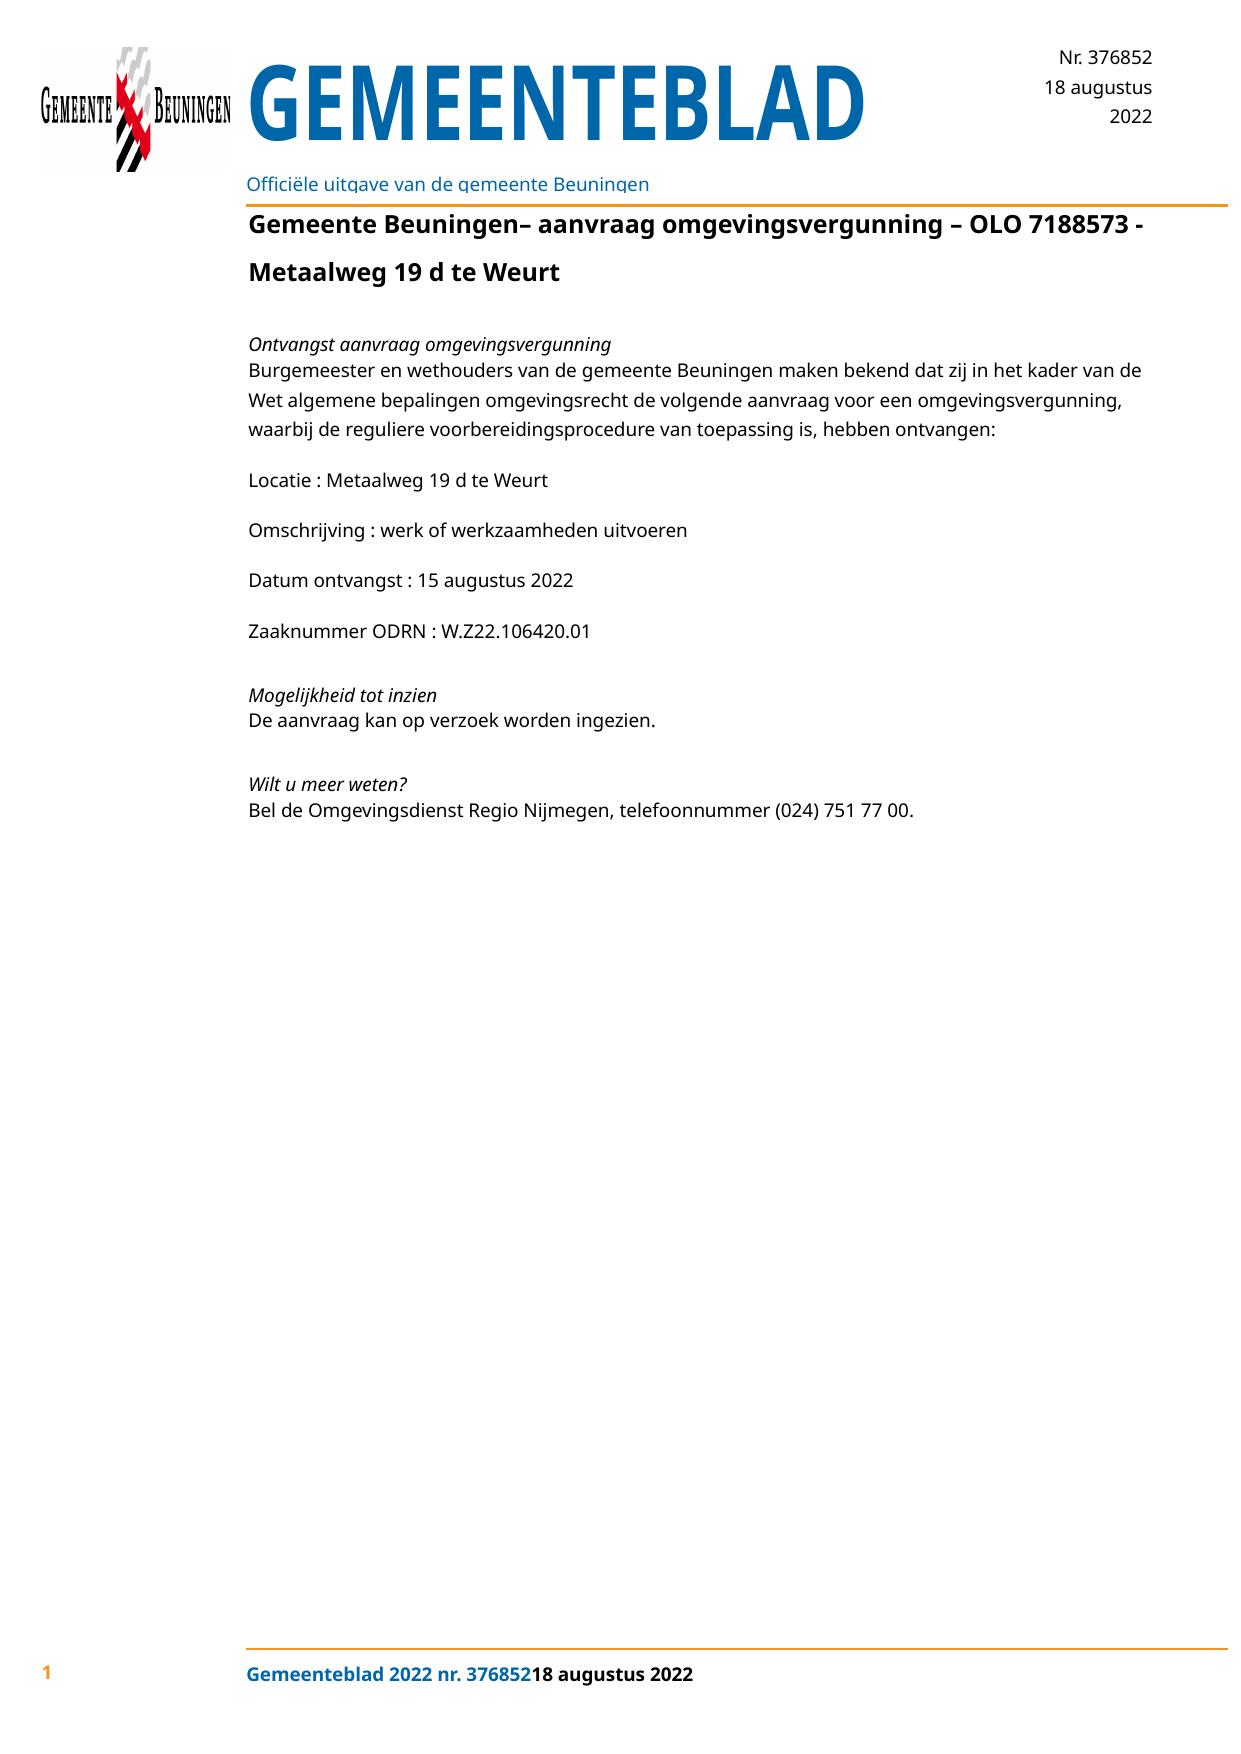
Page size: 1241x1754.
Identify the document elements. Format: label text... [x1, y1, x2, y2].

text Mogelijkheid tot inzien [248, 682, 1152, 708]
text Zaaknummer ODRN : W.Z22.106420.01 [248, 618, 1152, 644]
text Datum ontvangst : 15 augustus 2022 [248, 568, 1152, 593]
text Bel de Omgevingsdienst Regio Nijmegen, telefoonnummer (024) 751 77 00. [248, 797, 1152, 823]
picture [41, 47, 231, 172]
text Ontvangst aanvraag omgevingsvergunning [248, 331, 1152, 357]
text De aanvraag kan op verzoek worden ingezien. [248, 708, 1152, 733]
text Gemeente Beuningen– aanvraag omgevingsvergunning – OLO 7188573 - Metaalweg 19 d te Weurt [248, 207, 1152, 288]
text Burgemeester en wethouders van de gemeente Beuningen maken bekend dat zij in het kader van de Wet algemene bepalingen omgevingsrecht de volgende aanvraag voor een omgevingsvergunning, waarbij de reguliere voorbereidingsprocedure van toepassing is, hebben ontvangen: [248, 357, 1152, 442]
text Wilt u meer weten? [248, 772, 1152, 797]
text Omschrijving : werk of werkzaamheden uitvoeren [248, 517, 1152, 543]
text Locatie : Metaalweg 19 d te Weurt [248, 467, 1152, 492]
